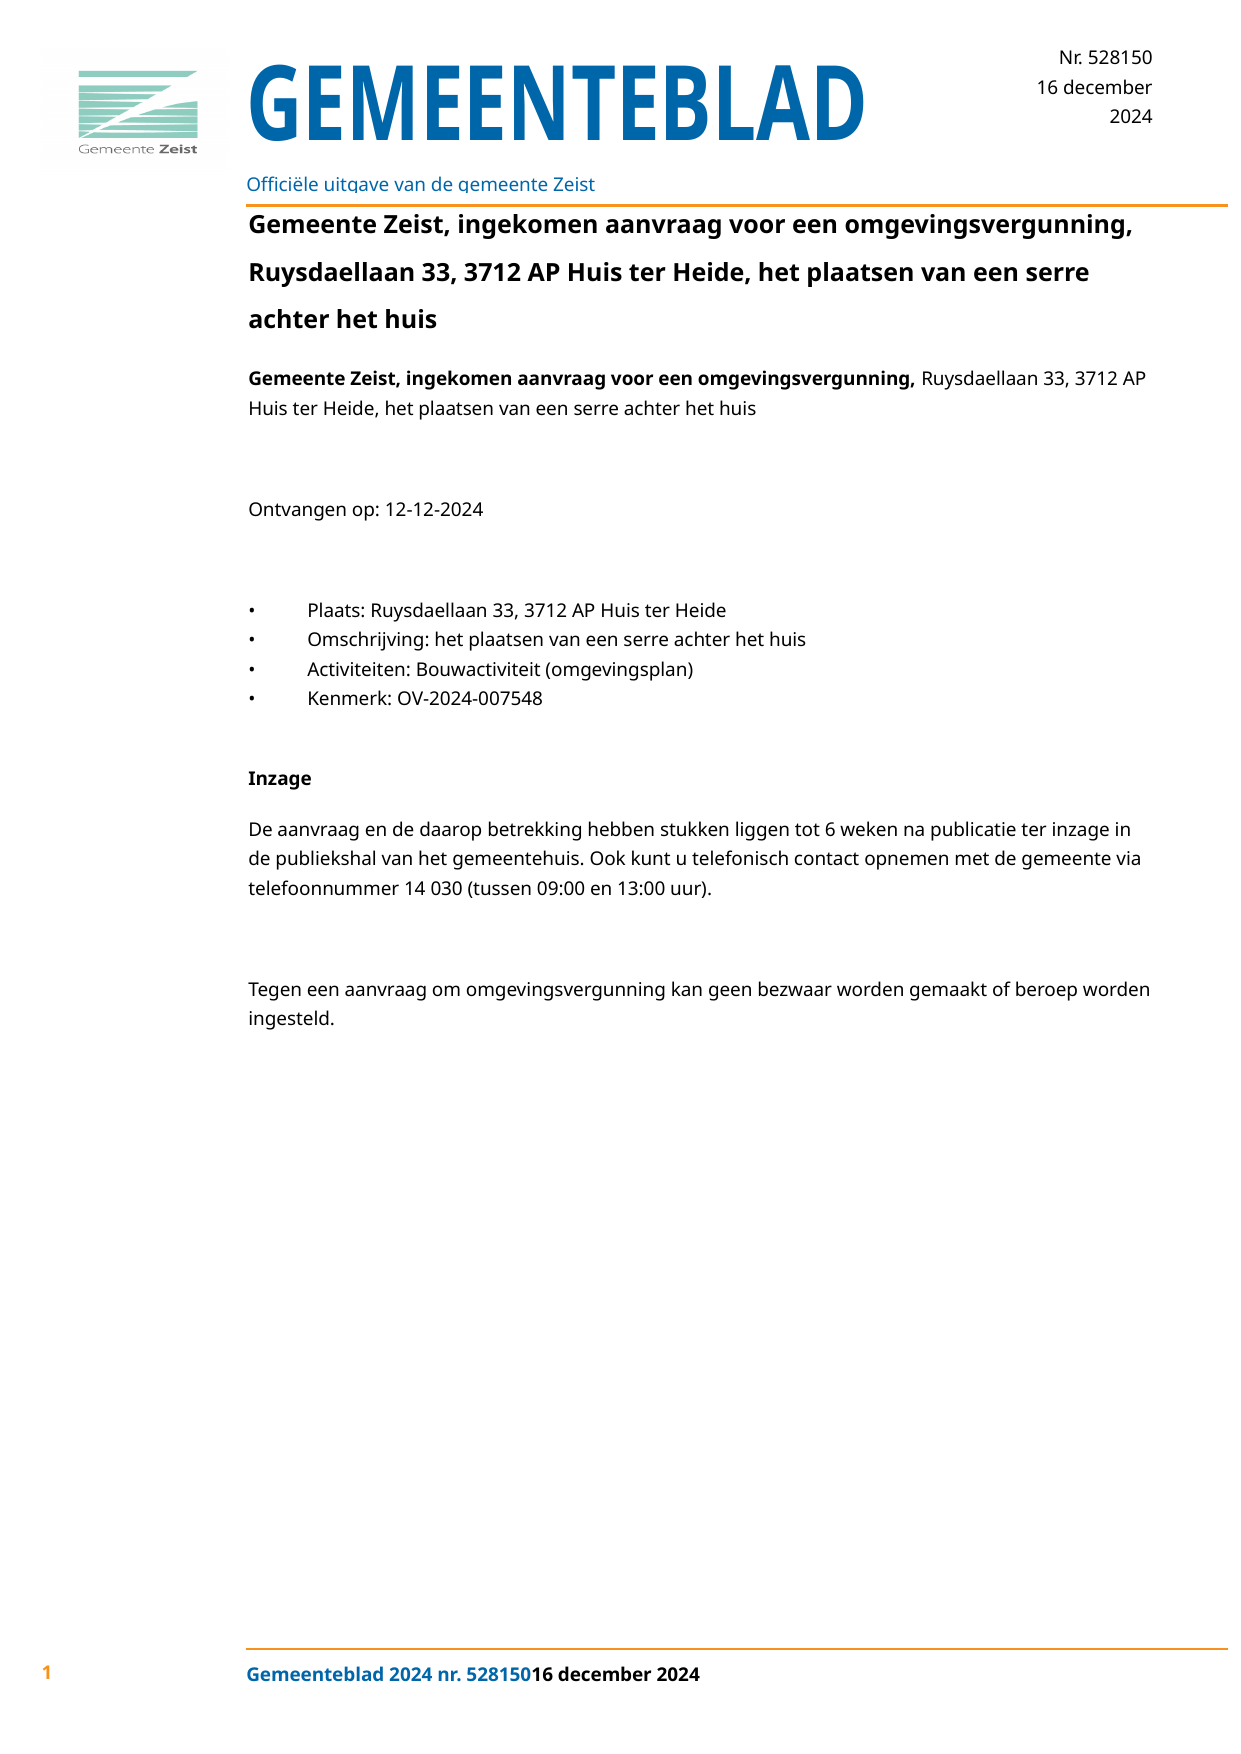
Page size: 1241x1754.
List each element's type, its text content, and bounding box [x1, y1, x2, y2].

list Kenmerk: OV-2024-007548 [248, 686, 1152, 711]
list Plaats: Ruysdaellaan 33, 3712 AP Huis ter Heide [248, 597, 1152, 622]
text Inzage [248, 766, 1152, 791]
text Gemeente Zeist, ingekomen aanvraag voor een omgevingsvergunning, Ruysdaellaan 33, 3712 AP Huis ter Heide, het plaatsen van een serre achter het huis [248, 207, 1152, 336]
text Tegen een aanvraag om omgevingsvergunning kan geen bezwaar worden gemaakt of beroep worden ingesteld. [248, 976, 1152, 1031]
list Activiteiten: Bouwactiviteit (omgevingsplan) [248, 656, 1152, 682]
text Ontvangen op: 12-12-2024 [248, 496, 1152, 522]
text Gemeente Zeist, ingekomen aanvraag voor een omgevingsvergunning, Ruysdaellaan 33, 3712 AP Huis ter Heide, het plaatsen van een serre achter het huis [248, 366, 1152, 421]
text De aanvraag en de daarop betrekking hebben stukken liggen tot 6 weken na publicatie ter inzage in de publiekshal van het gemeentehuis. Ook kunt u telefonisch contact opnemen met de gemeente via telefoonnummer 14 030 (tussen 09:00 en 13:00 uur). [248, 816, 1152, 901]
list Omschrijving: het plaatsen van een serre achter het huis [248, 626, 1152, 652]
picture [41, 47, 231, 172]
